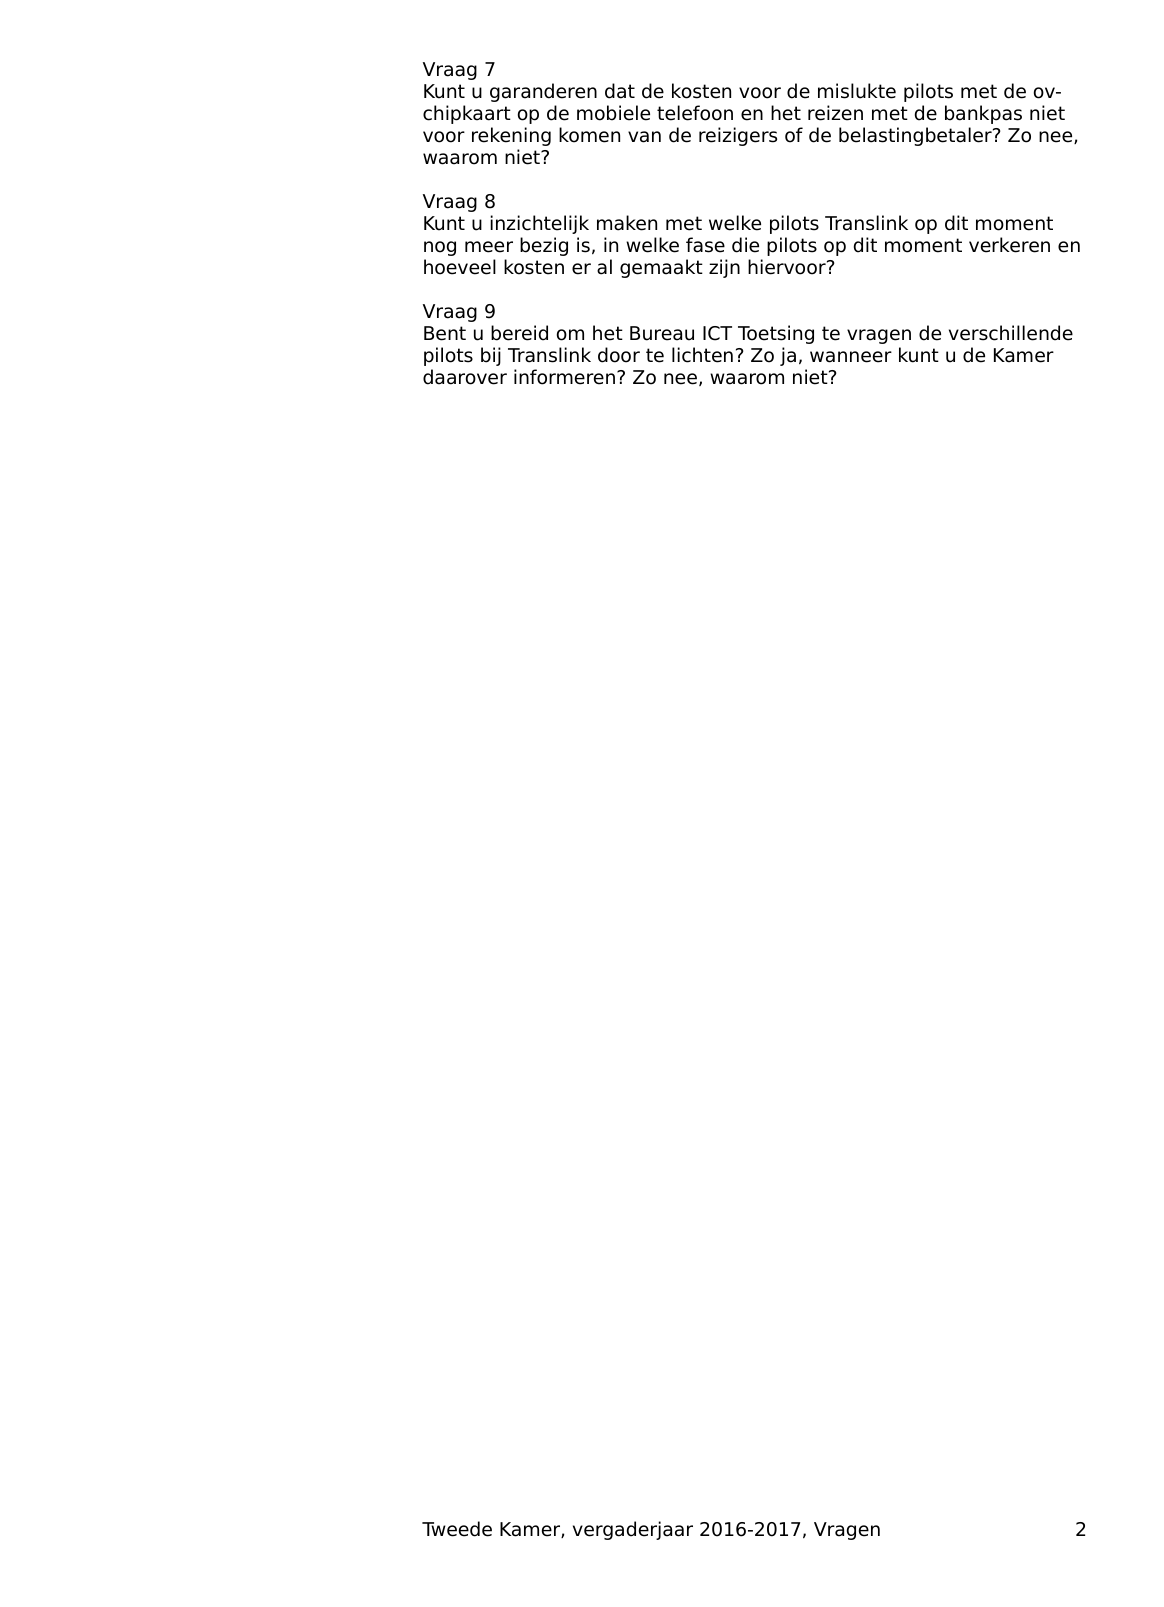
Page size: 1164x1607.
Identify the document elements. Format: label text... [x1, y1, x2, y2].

text Kunt u inzichtelijk maken met welke pilots Translink op dit moment nog meer bezig is, in welke fase die pilots op dit moment verkeren en hoeveel kosten er al gemaakt zijn hiervoor? [422, 213, 1087, 279]
text Bent u bereid om het Bureau ICT Toetsing te vragen de verschillende pilots bij Translink door te lichten? Zo ja, wanneer kunt u de Kamer daarover informeren? Zo nee, waarom niet? [422, 323, 1087, 389]
text Vraag 8 [422, 191, 1087, 213]
text Vraag 7 [422, 59, 1087, 81]
text Vraag 9 [422, 301, 1087, 323]
text Kunt u garanderen dat de kosten voor de mislukte pilots met de ov-chipkaart op de mobiele telefoon en het reizen met de bankpas niet voor rekening komen van de reizigers of de belastingbetaler? Zo nee, waarom niet? [422, 81, 1087, 169]
